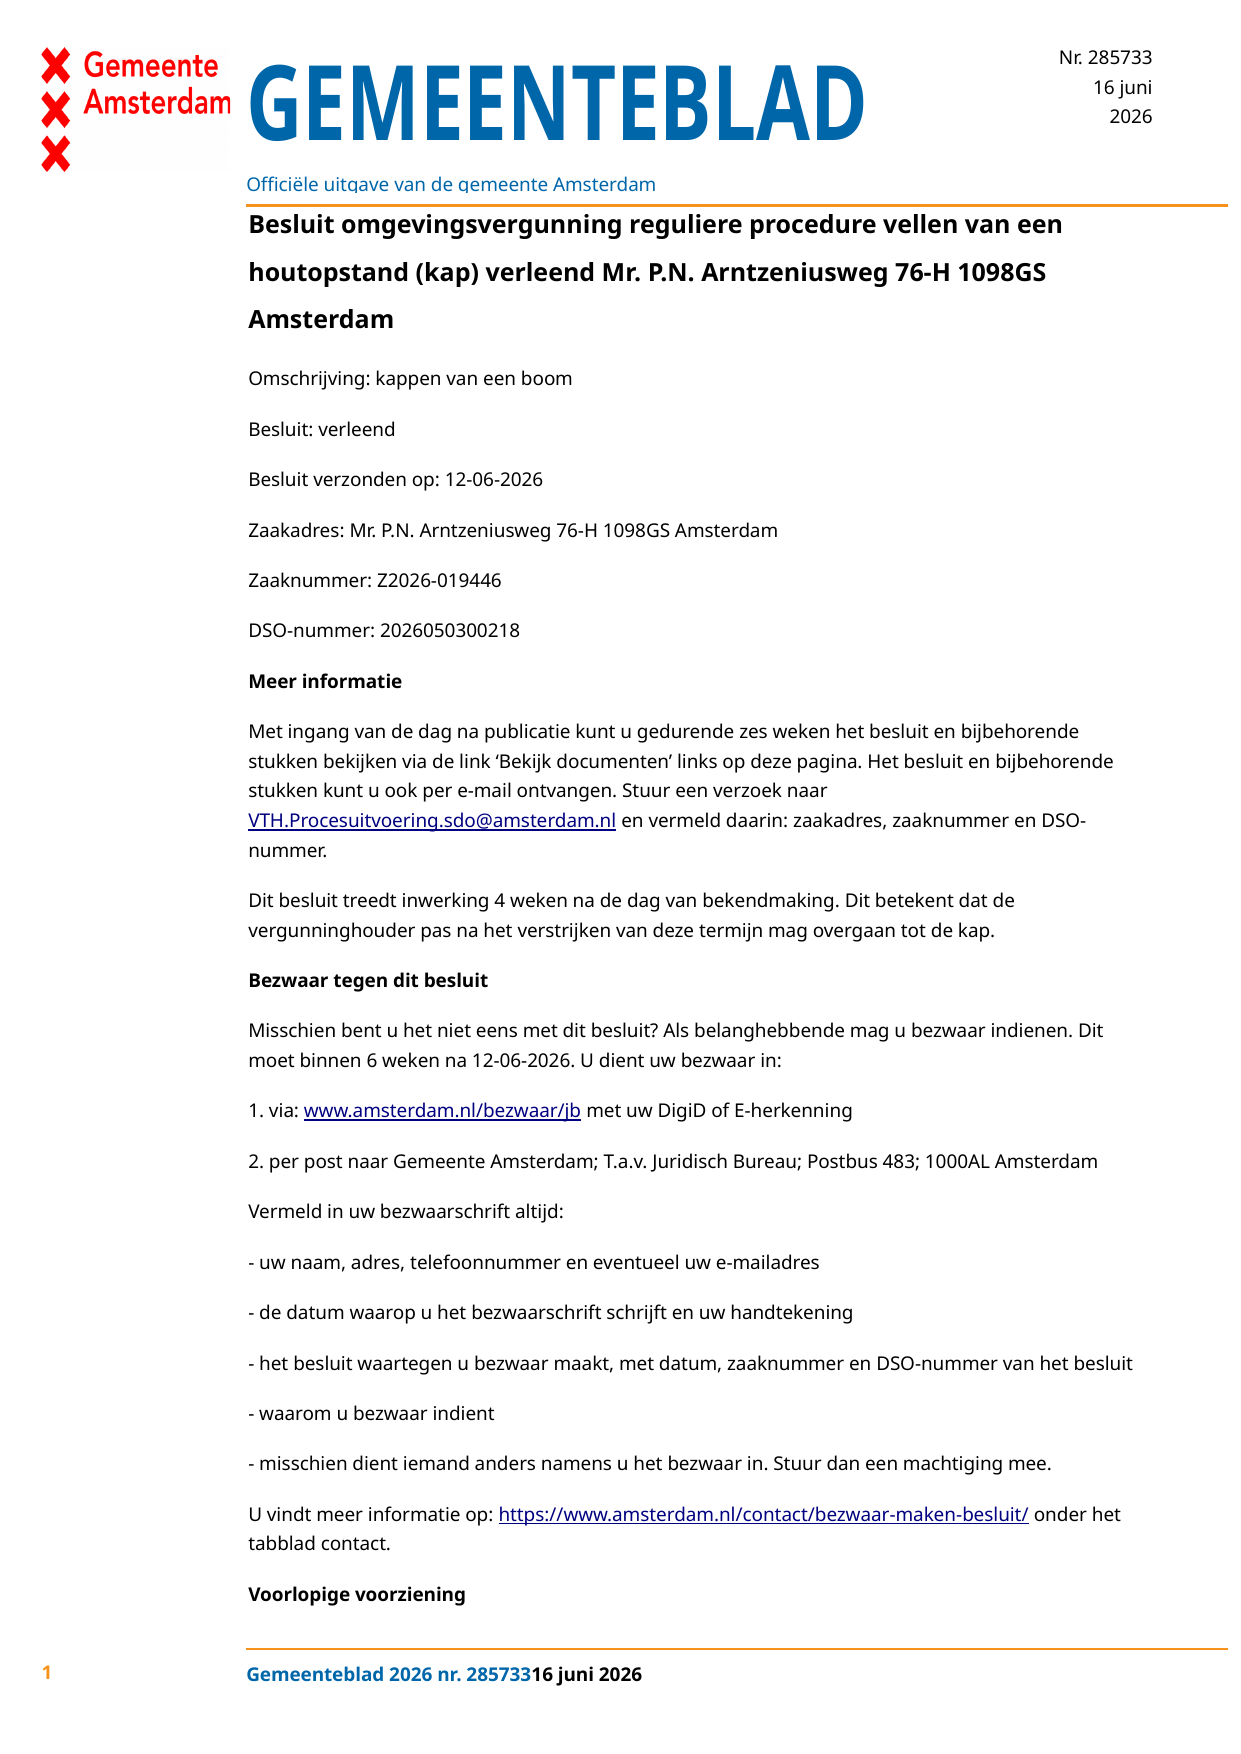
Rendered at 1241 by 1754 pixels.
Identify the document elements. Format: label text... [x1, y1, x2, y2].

text Voorlopige voorziening [248, 1581, 1152, 1607]
text Met ingang van de dag na publicatie kunt u gedurende zes weken het besluit en bijbehorende stukken bekijken via de link ‘Bekijk documenten’ links op deze pagina. Het besluit en bijbehorende stukken kunt u ook per e-mail ontvangen. Stuur een verzoek naar VTH.Procesuitvoering.sdo@amsterdam.nl en vermeld daarin: zaakadres, zaaknummer en DSO-nummer. [248, 718, 1152, 862]
text - misschien dient iemand anders namens u het bezwaar in. Stuur dan een machtiging mee. [248, 1451, 1152, 1476]
text Bezwaar tegen dit besluit [248, 967, 1152, 993]
text - uw naam, adres, telefoonnummer en eventueel uw e-mailadres [248, 1249, 1152, 1274]
text DSO-nummer: 2026050300218 [248, 618, 1152, 643]
text Vermeld in uw bezwaarschrift altijd: [248, 1198, 1152, 1224]
text Meer informatie [248, 668, 1152, 694]
text Zaakadres: Mr. P.N. Arntzeniusweg 76-H 1098GS Amsterdam [248, 517, 1152, 542]
text Besluit verzonden op: 12-06-2026 [248, 466, 1152, 492]
text - waarom u bezwaar indient [248, 1400, 1152, 1426]
text Omschrijving: kappen van een boom [248, 366, 1152, 391]
text - het besluit waartegen u bezwaar maakt, met datum, zaaknummer en DSO-nummer van het besluit [248, 1350, 1152, 1375]
text 1. via: www.amsterdam.nl/bezwaar/jb met uw DigiD of E-herkenning [248, 1098, 1152, 1123]
text Dit besluit treedt inwerking 4 weken na de dag van bekendmaking. Dit betekent dat de vergunninghouder pas na het verstrijken van deze termijn mag overgaan tot de kap. [248, 887, 1152, 942]
text 2. per post naar Gemeente Amsterdam; T.a.v. Juridisch Bureau; Postbus 483; 1000AL Amsterdam [248, 1148, 1152, 1174]
text Zaaknummer: Z2026-019446 [248, 567, 1152, 593]
text - de datum waarop u het bezwaarschrift schrijft en uw handtekening [248, 1299, 1152, 1325]
text Besluit omgevingsvergunning reguliere procedure vellen van een houtopstand (kap) verleend Mr. P.N. Arntzeniusweg 76-H 1098GS Amsterdam [248, 207, 1152, 336]
picture [41, 47, 231, 172]
text U vindt meer informatie op: https://www.amsterdam.nl/contact/bezwaar-maken-besluit/ onder het tabblad contact. [248, 1501, 1152, 1556]
text Besluit: verleend [248, 416, 1152, 442]
text Misschien bent u het niet eens met dit besluit? Als belanghebbende mag u bezwaar indienen. Dit moet binnen 6 weken na 12-06-2026. U dient uw bezwaar in: [248, 1018, 1152, 1073]
